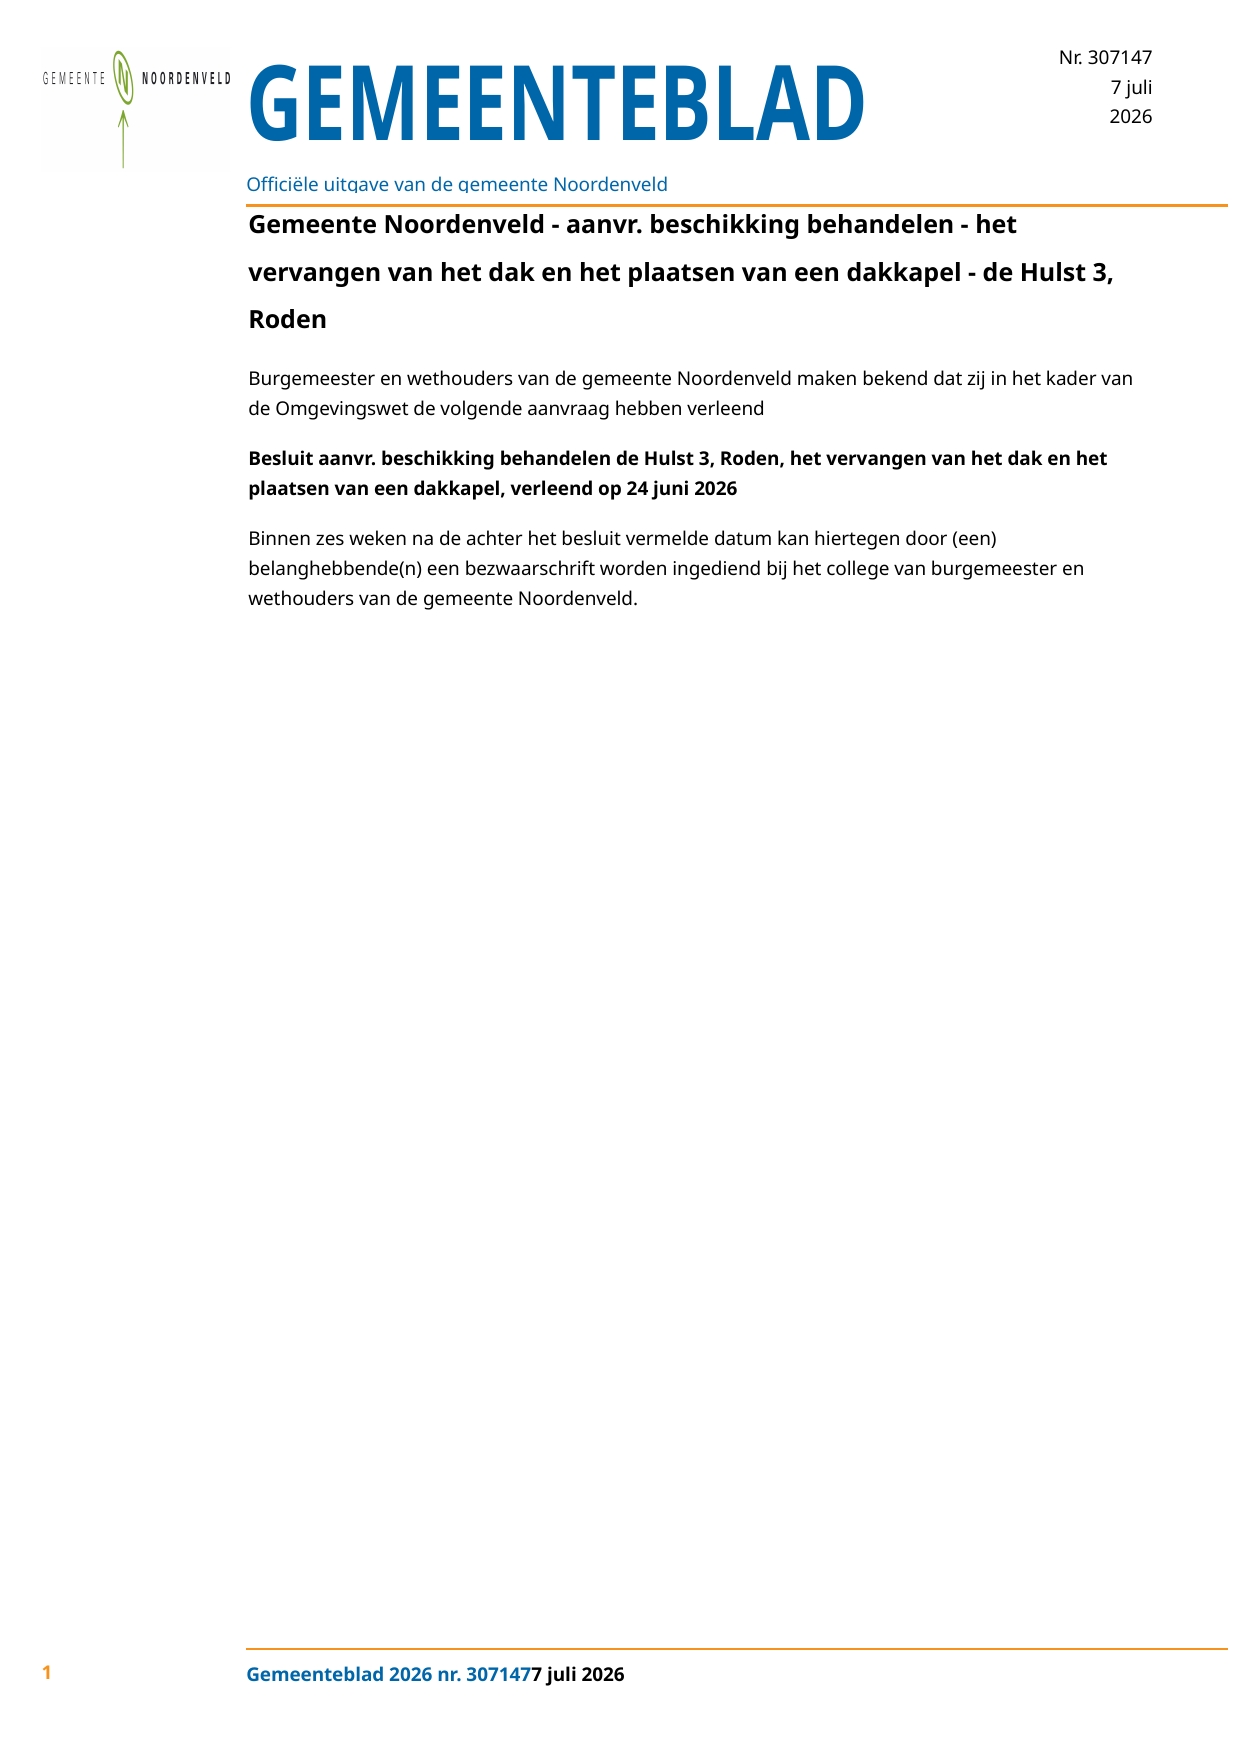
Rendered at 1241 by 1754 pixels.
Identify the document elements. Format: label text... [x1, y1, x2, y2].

text Binnen zes weken na de achter het besluit vermelde datum kan hiertegen door (een) belanghebbende(n) een bezwaarschrift worden ingediend bij het college van burgemeester en wethouders van de gemeente Noordenveld. [248, 526, 1152, 610]
text Burgemeester en wethouders van de gemeente Noordenveld maken bekend dat zij in het kader van de Omgevingswet de volgende aanvraag hebben verleend [248, 366, 1152, 421]
text Gemeente Noordenveld - aanvr. beschikking behandelen - het vervangen van het dak en het plaatsen van een dakkapel - de Hulst 3, Roden [248, 207, 1152, 336]
picture [41, 47, 231, 172]
text Besluit aanvr. beschikking behandelen de Hulst 3, Roden, het vervangen van het dak en het plaatsen van een dakkapel, verleend op 24 juni 2026 [248, 446, 1152, 501]
